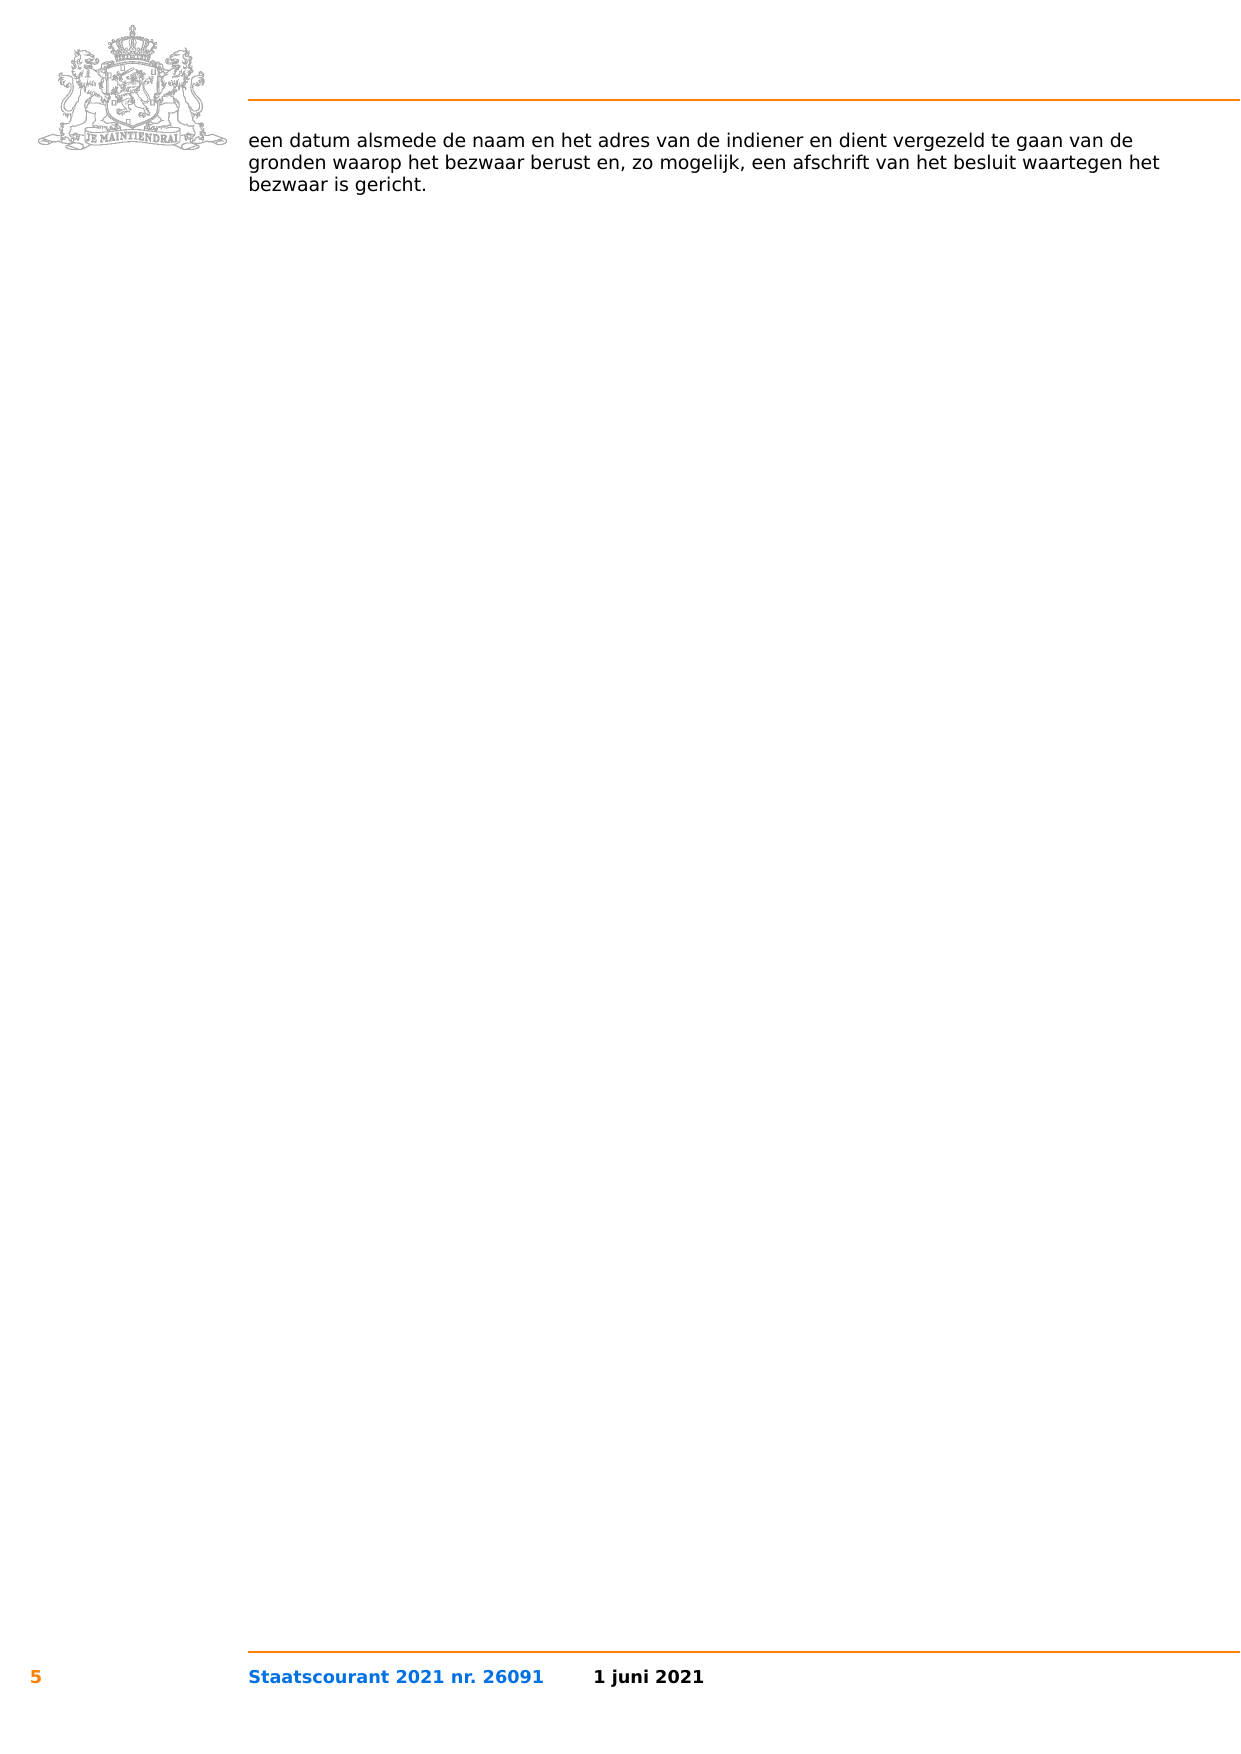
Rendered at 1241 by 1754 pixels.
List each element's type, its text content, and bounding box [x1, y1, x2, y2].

text een datum alsmede de naam en het adres van de indiener en dient vergezeld te gaan van de gronden waarop het bezwaar berust en, zo mogelijk, een afschrift van het besluit waartegen het bezwaar is gericht. [248, 130, 1163, 196]
picture [38, 25, 227, 150]
